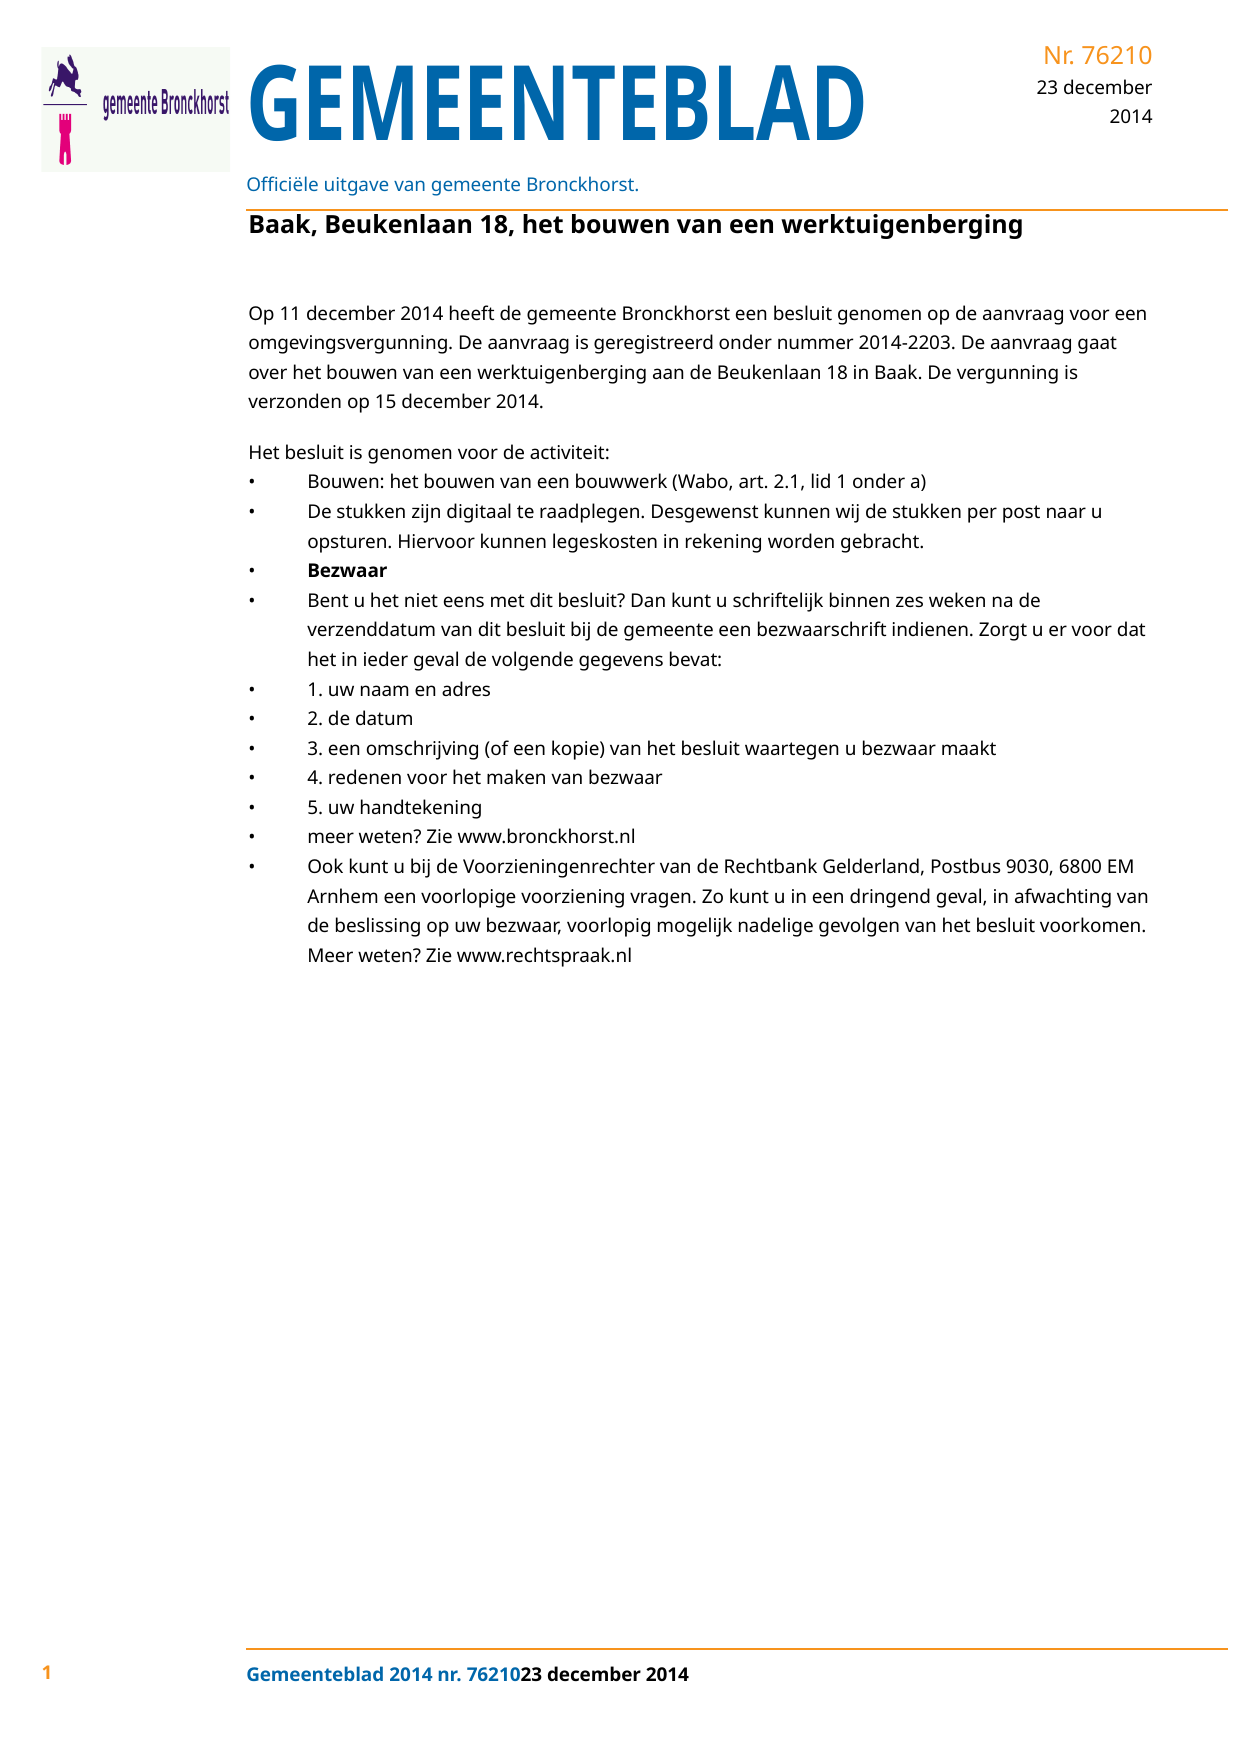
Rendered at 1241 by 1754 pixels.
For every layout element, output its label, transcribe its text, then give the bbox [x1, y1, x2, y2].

picture [41, 47, 231, 172]
list 1. uw naam en adres [248, 676, 1152, 701]
list 4. redenen voor het maken van bezwaar [248, 764, 1152, 790]
list Bezwaar [248, 557, 1152, 583]
list Bent u het niet eens met dit besluit? Dan kunt u schriftelijk binnen zes weken na de verzenddatum van dit besluit bij de gemeente een bezwaarschrift indienen. Zorgt u er voor dat het in ieder geval de volgende gegevens bevat: [248, 587, 1152, 672]
list meer weten? Zie www.bronckhorst.nl [248, 824, 1152, 849]
list Ook kunt u bij de Voorzieningenrechter van de Rechtbank Gelderland, Postbus 9030, 6800 EM Arnhem een voorlopige voorziening vragen. Zo kunt u in een dringend geval, in afwachting van de beslissing op uw bezwaar, voorlopig mogelijk nadelige gevolgen van het besluit voorkomen. Meer weten? Zie www.rechtspraak.nl [248, 853, 1152, 968]
list Bouwen: het bouwen van een bouwwerk (Wabo, art. 2.1, lid 1 onder a) [248, 469, 1152, 494]
list 5. uw handtekening [248, 794, 1152, 820]
list 2. de datum [248, 705, 1152, 731]
text Op 11 december 2014 heeft de gemeente Bronckhorst een besluit genomen op de aanvraag voor een omgevingsvergunning. De aanvraag is geregistreerd onder nummer 2014-2203. De aanvraag gaat over het bouwen van een werktuigenberging aan de Beukenlaan 18 in Baak. De vergunning is verzonden op 15 december 2014. [248, 300, 1152, 414]
list 3. een omschrijving (of een kopie) van het besluit waartegen u bezwaar maakt [248, 735, 1152, 761]
text Baak, Beukenlaan 18, het bouwen van een werktuigenberging [248, 211, 1152, 241]
text Het besluit is genomen voor de activiteit: [248, 439, 1152, 465]
list De stukken zijn digitaal te raadplegen. Desgewenst kunnen wij de stukken per post naar u opsturen. Hiervoor kunnen legeskosten in rekening worden gebracht. [248, 498, 1152, 553]
